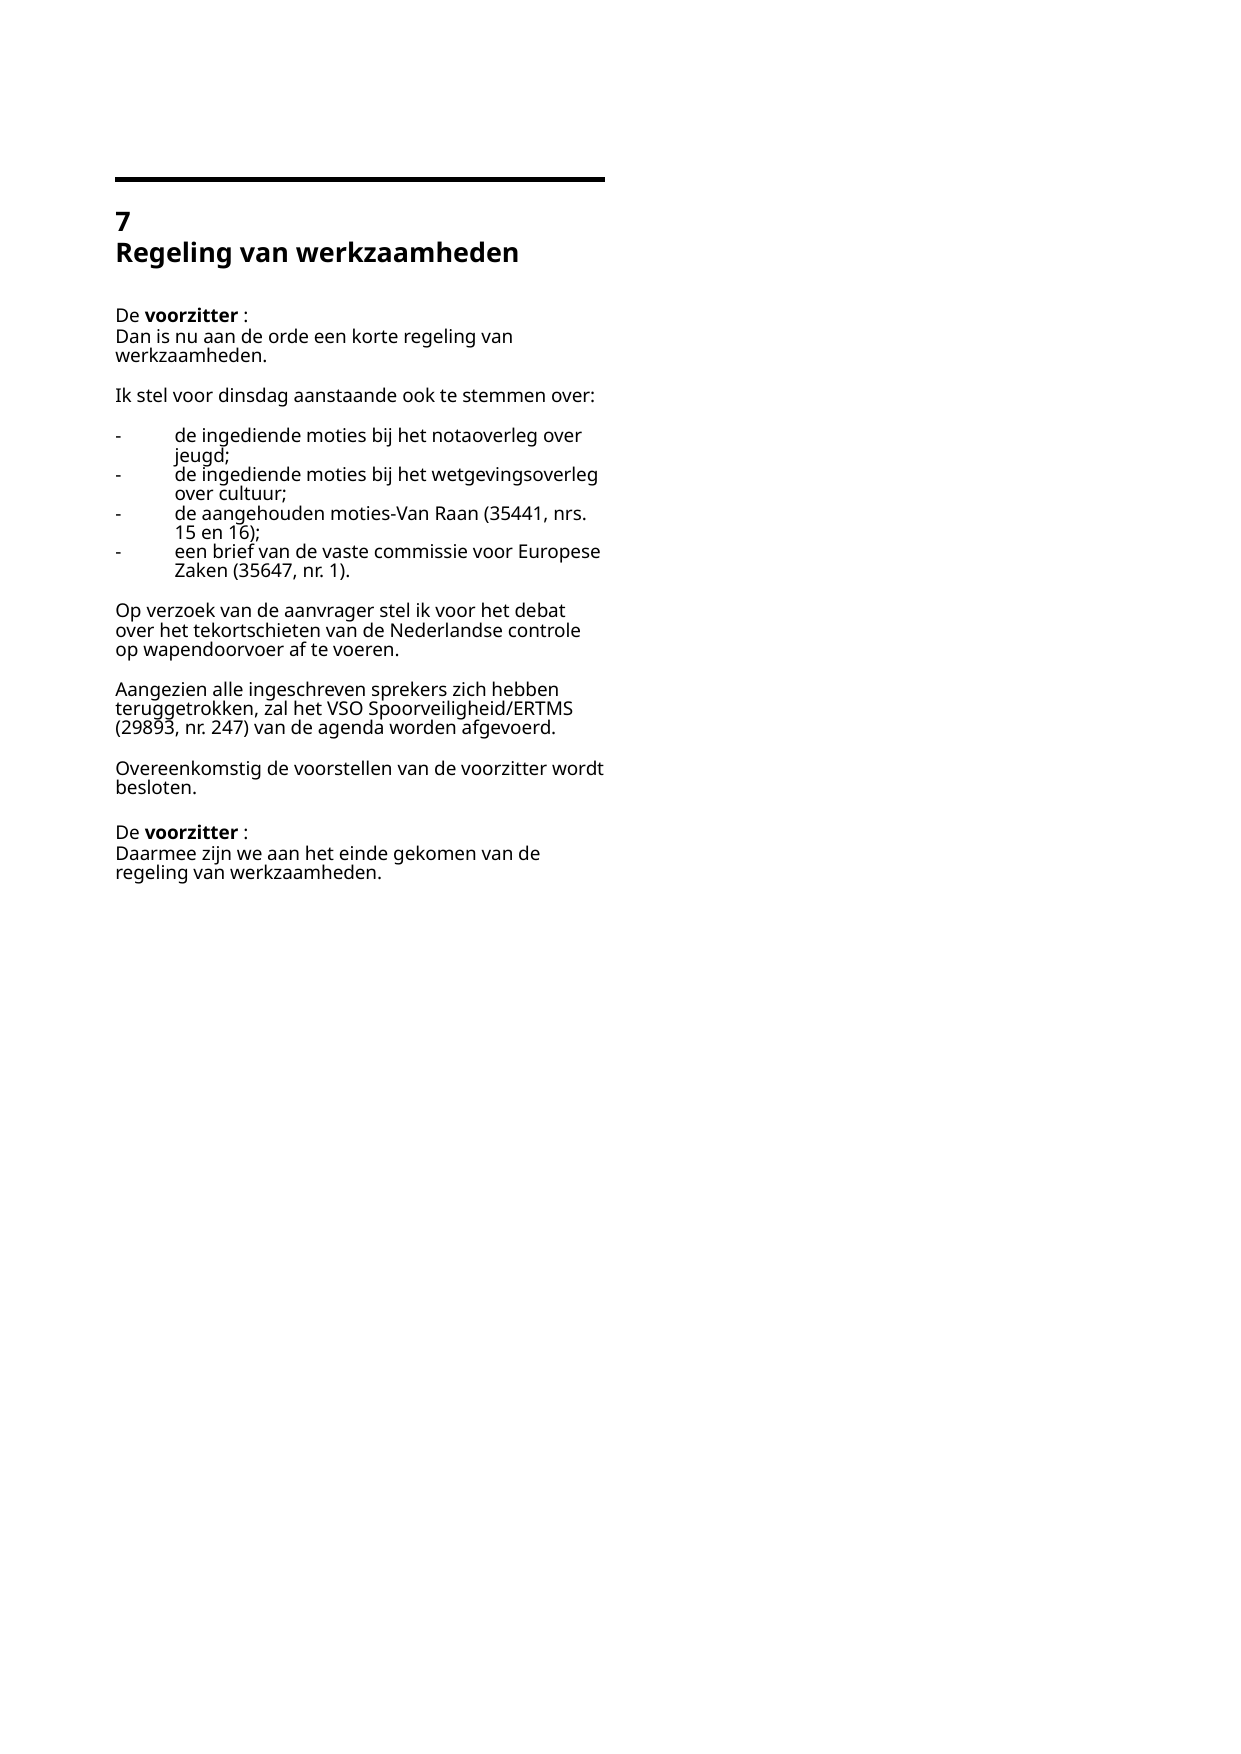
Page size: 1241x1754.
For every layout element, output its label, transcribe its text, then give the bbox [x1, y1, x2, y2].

text Regeling van werkzaamheden [115, 239, 605, 283]
text De voorzitter : [115, 302, 605, 328]
list de ingediende moties bij het wetgevingsoverleg over cultuur; [115, 466, 605, 504]
text Aangezien alle ingeschreven sprekers zich hebben teruggetrokken, zal het VSO Spoorveiligheid/ERTMS (29893, nr. 247) van de agenda worden afgevoerd. [115, 681, 605, 739]
text De voorzitter : [115, 819, 605, 844]
list een brief van de vaste commissie voor Europese Zaken (35647, nr. 1). [115, 543, 605, 582]
text Daarmee zijn we aan het einde gekomen van de regeling van werkzaamheden. [115, 844, 605, 883]
text Overeenkomstig de voorstellen van de voorzitter wordt besloten. [115, 759, 605, 798]
text 7 [115, 203, 605, 239]
list de aangehouden moties-Van Raan (35441, nrs. 15 en 16); [115, 504, 605, 543]
text Op verzoek van de aanvrager stel ik voor het debat over het tekortschieten van de Nederlandse controle op wapendoorvoer af te voeren. [115, 602, 605, 660]
text Ik stel voor dinsdag aanstaande ook te stemmen over: [115, 387, 605, 407]
text Dan is nu aan de orde een korte regeling van werkzaamheden. [115, 328, 605, 367]
list de ingediende moties bij het notaoverleg over jeugd; [115, 427, 605, 466]
